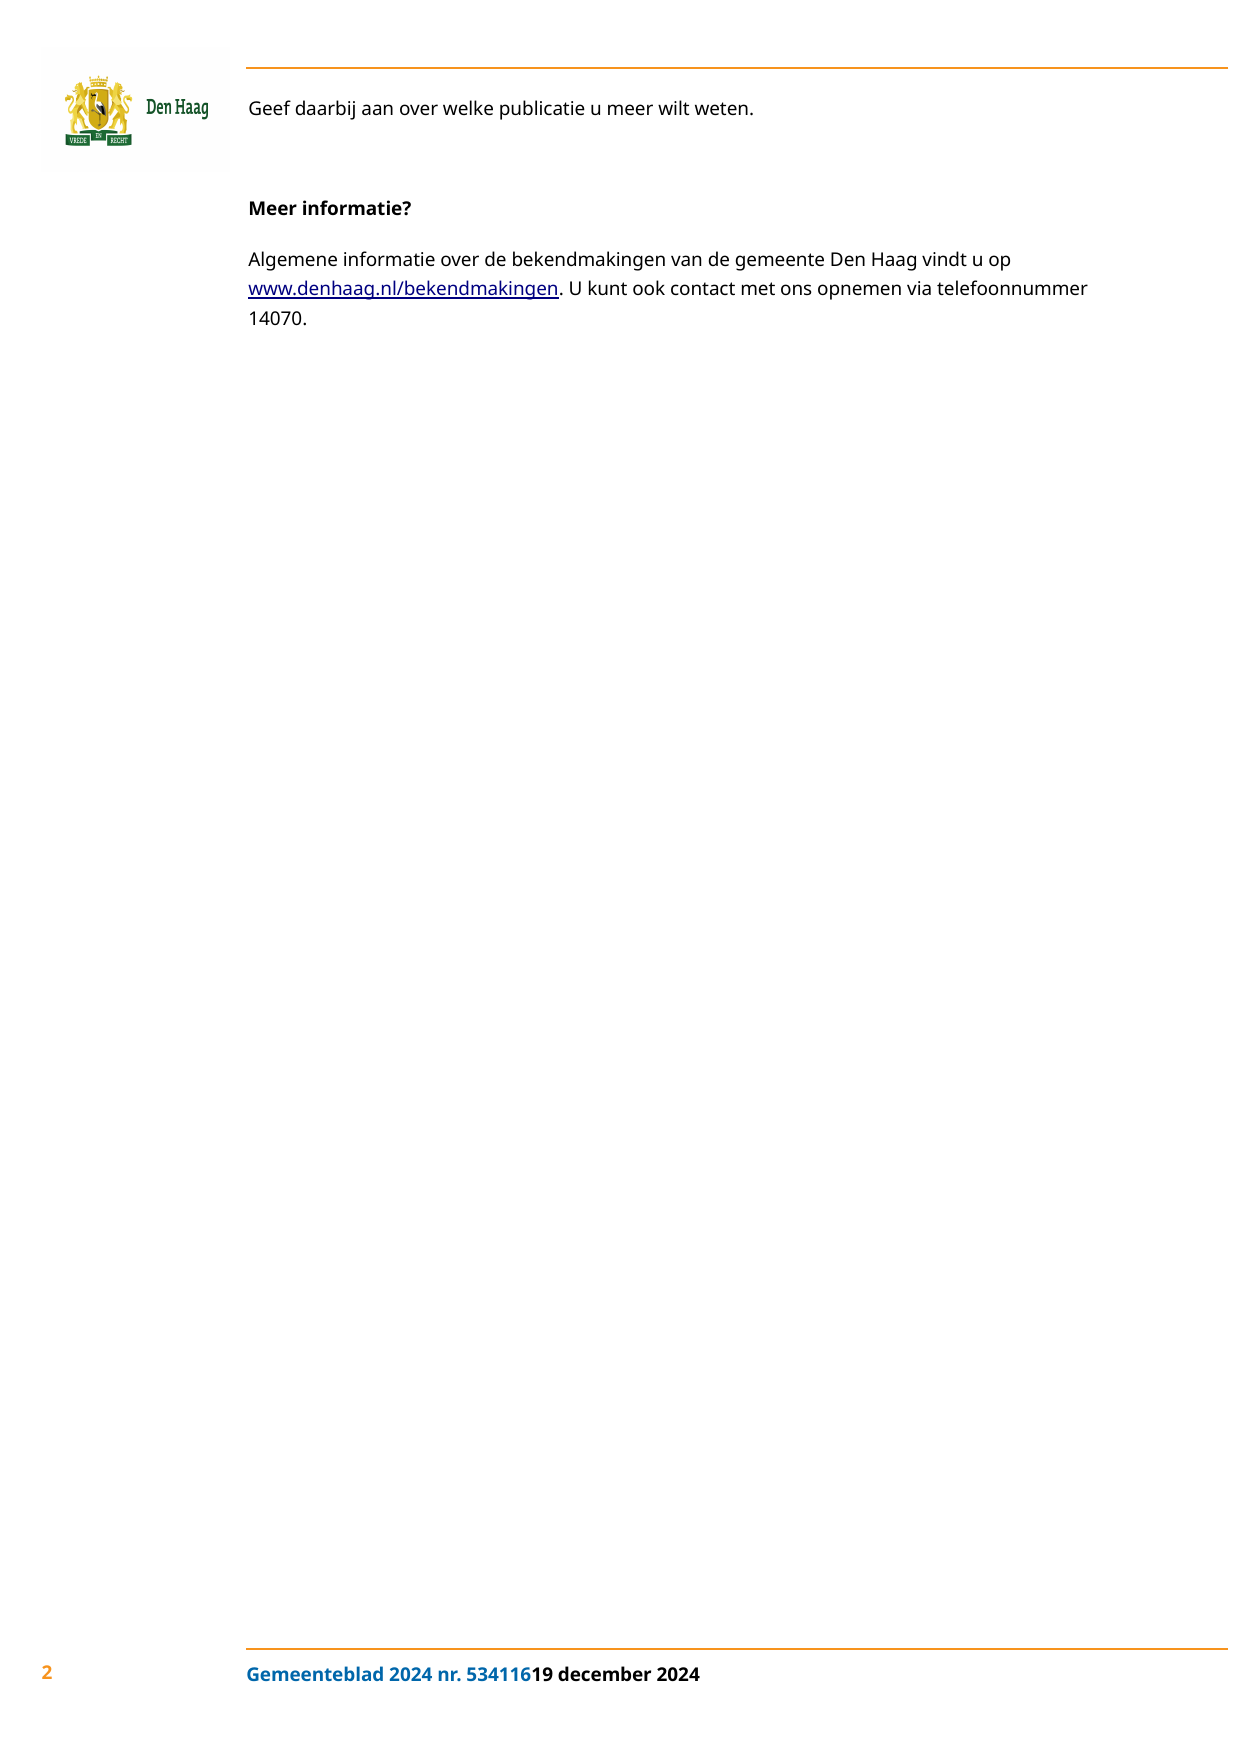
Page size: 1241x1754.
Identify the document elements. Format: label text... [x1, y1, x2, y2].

text Geef daarbij aan over welke publicatie u meer wilt weten. [248, 95, 1152, 121]
picture [41, 47, 231, 172]
text Meer informatie? [248, 196, 1152, 221]
text Algemene informatie over de bekendmakingen van de gemeente Den Haag vindt u op www.denhaag.nl/bekendmakingen. U kunt ook contact met ons opnemen via telefoonnummer 14070. [248, 246, 1152, 331]
